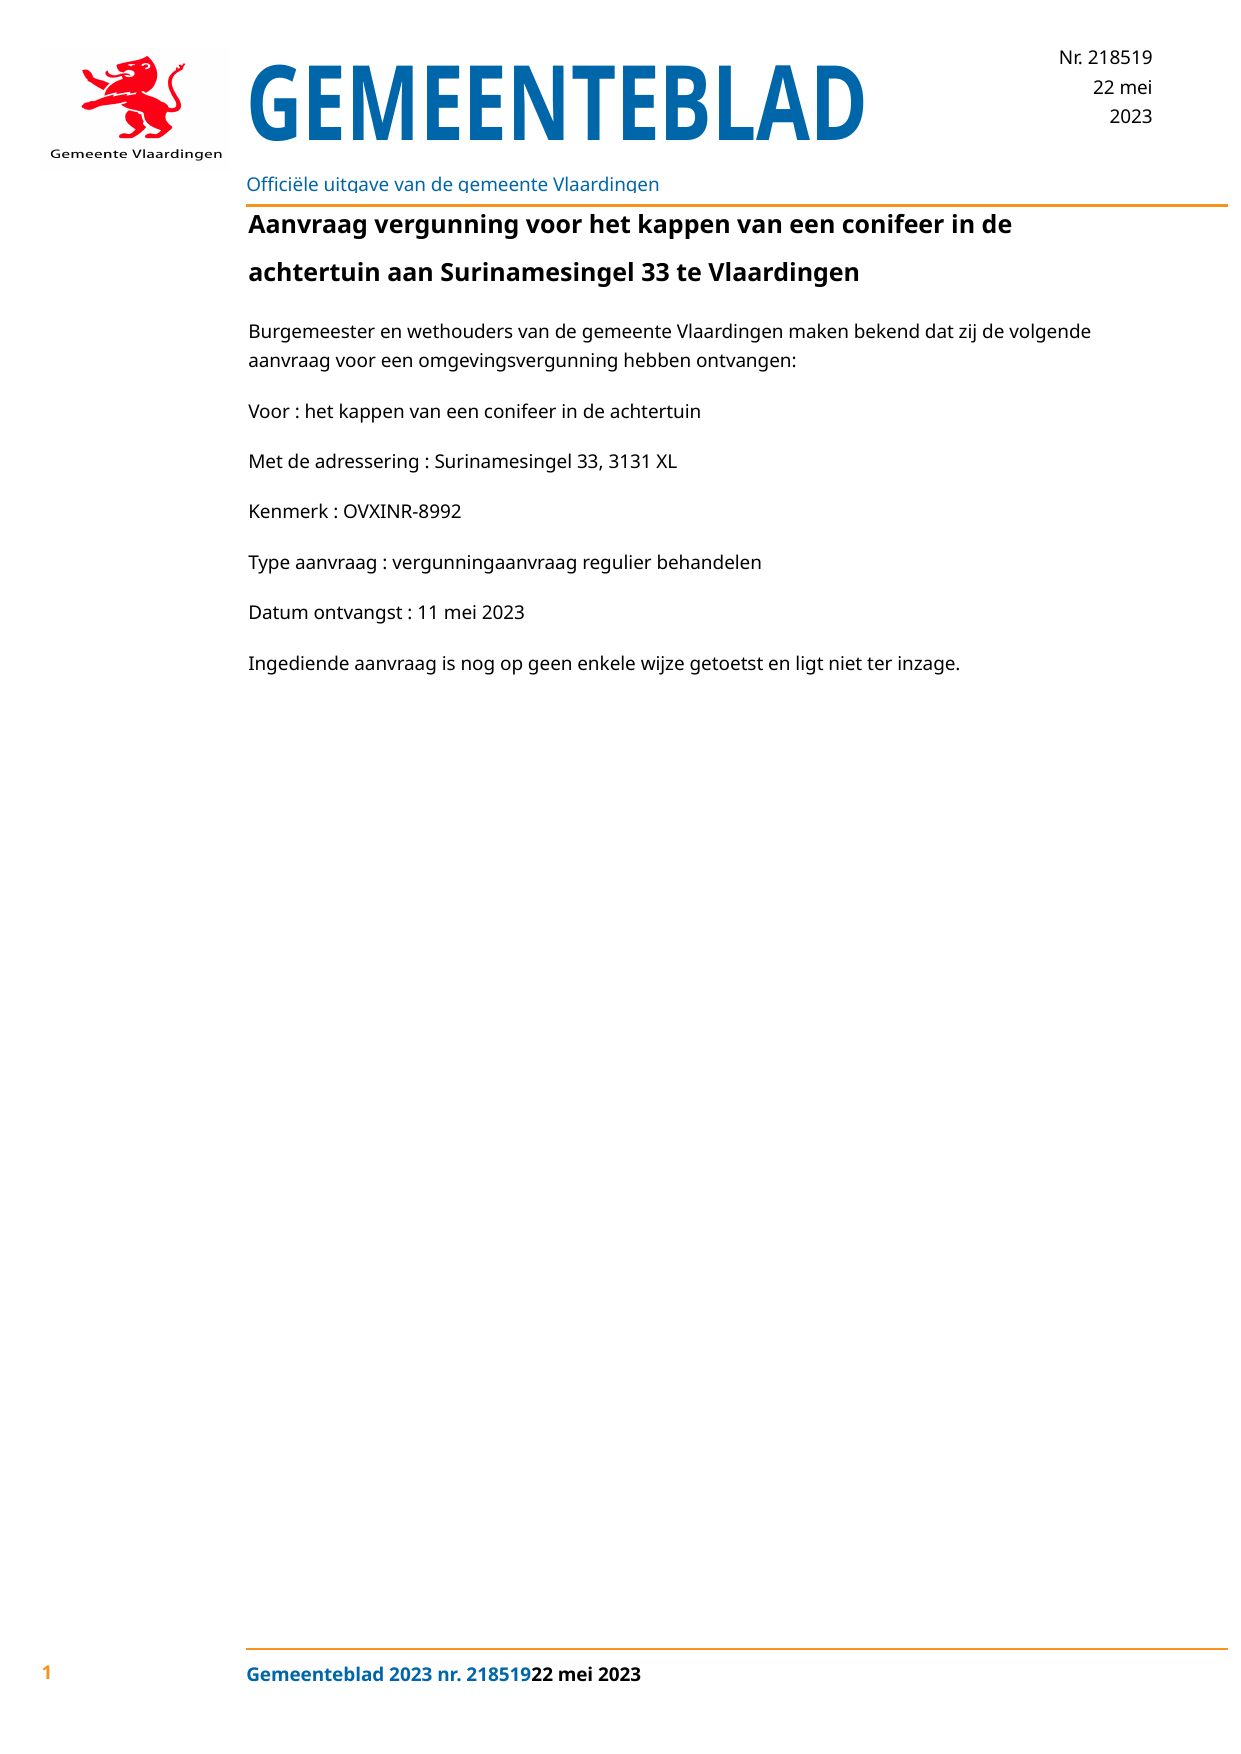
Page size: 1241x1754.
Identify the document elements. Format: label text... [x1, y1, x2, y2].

text Datum ontvangst : 11 mei 2023 [248, 599, 1152, 625]
text Ingediende aanvraag is nog op geen enkele wijze getoetst en ligt niet ter inzage. [248, 650, 1152, 676]
text Aanvraag vergunning voor het kappen van een conifeer in de achtertuin aan Surinamesingel 33 te Vlaardingen [248, 207, 1152, 288]
text Type aanvraag : vergunningaanvraag regulier behandelen [248, 549, 1152, 575]
text Voor : het kappen van een conifeer in de achtertuin [248, 398, 1152, 424]
picture [41, 47, 231, 172]
text Met de adressering : Surinamesingel 33, 3131 XL [248, 448, 1152, 474]
text Burgemeester en wethouders van de gemeente Vlaardingen maken bekend dat zij de volgende aanvraag voor een omgevingsvergunning hebben ontvangen: [248, 318, 1152, 373]
text Kenmerk : OVXINR-8992 [248, 499, 1152, 524]
